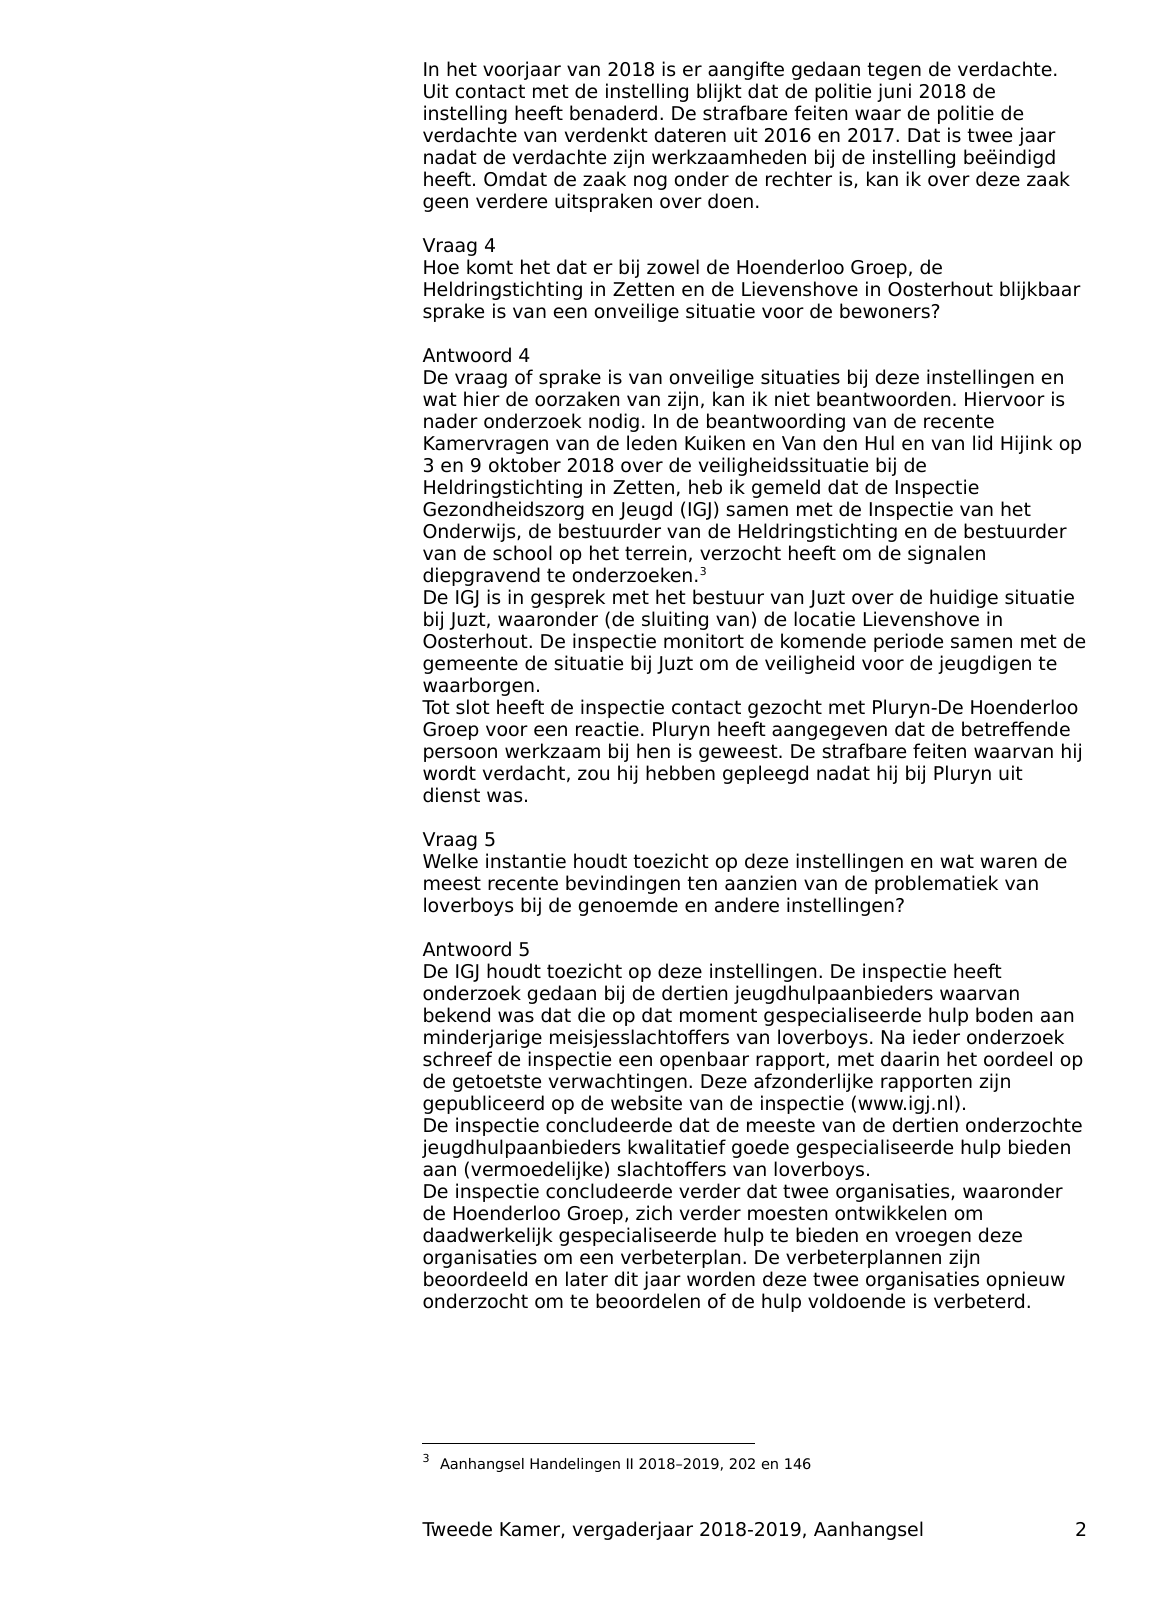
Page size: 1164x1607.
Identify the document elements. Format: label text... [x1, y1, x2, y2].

text In het voorjaar van 2018 is er aangifte gedaan tegen de verdachte. Uit contact met de instelling blijkt dat de politie juni 2018 de instelling heeft benaderd. De strafbare feiten waar de politie de verdachte van verdenkt dateren uit 2016 en 2017. Dat is twee jaar nadat de verdachte zijn werkzaamheden bij de instelling beëindigd heeft. Omdat de zaak nog onder de rechter is, kan ik over deze zaak geen verdere uitspraken over doen. [422, 59, 1087, 213]
text Vraag 5 [422, 829, 1087, 851]
text Tot slot heeft de inspectie contact gezocht met Pluryn-De Hoenderloo Groep voor een reactie. Pluryn heeft aangegeven dat de betreffende persoon werkzaam bij hen is geweest. De strafbare feiten waarvan hij wordt verdacht, zou hij hebben gepleegd nadat hij bij Pluryn uit dienst was. [422, 697, 1087, 807]
text Antwoord 4 [422, 345, 1087, 367]
text Vraag 4 [422, 235, 1087, 257]
text De IGJ houdt toezicht op deze instellingen. De inspectie heeft onderzoek gedaan bij de dertien jeugdhulpaanbieders waarvan bekend was dat die op dat moment gespecialiseerde hulp boden aan minderjarige meisjesslachtoffers van loverboys. Na ieder onderzoek schreef de inspectie een openbaar rapport, met daarin het oordeel op de getoetste verwachtingen. Deze afzonderlijke rapporten zijn gepubliceerd op de website van de inspectie (www.igj.nl). [422, 961, 1087, 1115]
text De inspectie concludeerde verder dat twee organisaties, waaronder de Hoenderloo Groep, zich verder moesten ontwikkelen om daadwerkelijk gespecialiseerde hulp te bieden en vroegen deze organisaties om een verbeterplan. De verbeterplannen zijn beoordeeld en later dit jaar worden deze twee organisaties opnieuw onderzocht om te beoordelen of de hulp voldoende is verbeterd. [422, 1181, 1087, 1313]
text Welke instantie houdt toezicht op deze instellingen en wat waren de meest recente bevindingen ten aanzien van de problematiek van loverboys bij de genoemde en andere instellingen? [422, 851, 1087, 917]
text De inspectie concludeerde dat de meeste van de dertien onderzochte jeugdhulpaanbieders kwalitatief goede gespecialiseerde hulp bieden aan (vermoedelijke) slachtoffers van loverboys. [422, 1115, 1087, 1181]
text De IGJ is in gesprek met het bestuur van Juzt over de huidige situatie bij Juzt, waaronder (de sluiting van) de locatie Lievenshove in Oosterhout. De inspectie monitort de komende periode samen met de gemeente de situatie bij Juzt om de veiligheid voor de jeugdigen te waarborgen. [422, 587, 1087, 697]
text De vraag of sprake is van onveilige situaties bij deze instellingen en wat hier de oorzaken van zijn, kan ik niet beantwoorden. Hiervoor is nader onderzoek nodig. In de beantwoording van de recente Kamervragen van de leden Kuiken en Van den Hul en van lid Hijink op 3 en 9 oktober 2018 over de veiligheidssituatie bij de Heldringstichting in Zetten, heb ik gemeld dat de Inspectie Gezondheidszorg en Jeugd (IGJ) samen met de Inspectie van het Onderwijs, de bestuurder van de Heldringstichting en de bestuurder van de school op het terrein, verzocht heeft om de signalen diepgravend te onderzoeken. [422, 367, 1087, 587]
text Aanhangsel Handelingen II 2018–2019, 202 en 146 [422, 1452, 1087, 1474]
text Antwoord 5 [422, 939, 1087, 961]
text Hoe komt het dat er bij zowel de Hoenderloo Groep, de Heldringstichting in Zetten en de Lievenshove in Oosterhout blijkbaar sprake is van een onveilige situatie voor de bewoners? [422, 257, 1087, 323]
